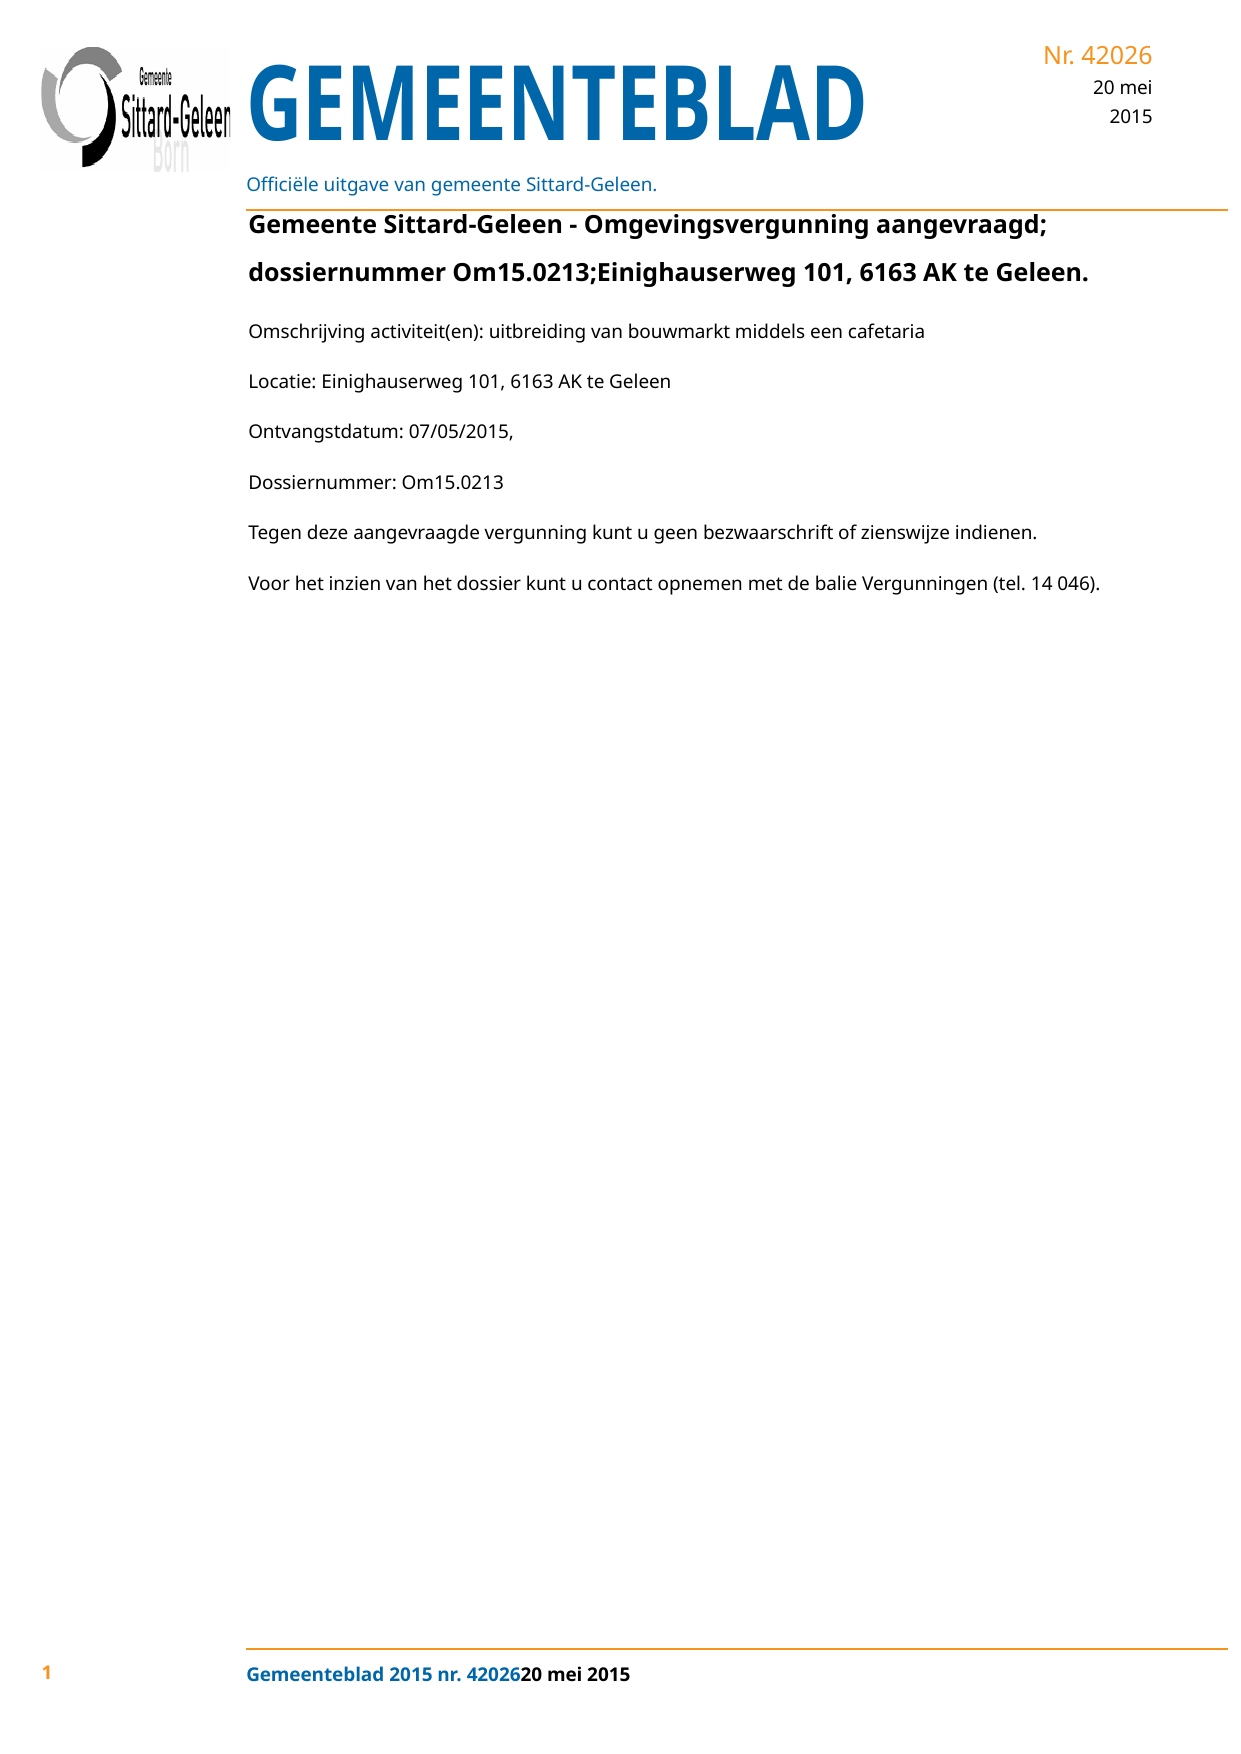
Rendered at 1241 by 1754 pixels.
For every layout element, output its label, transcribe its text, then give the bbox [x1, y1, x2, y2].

text Dossiernummer: Om15.0213 [248, 469, 1152, 495]
text Gemeente Sittard-Geleen - Omgevingsvergunning aangevraagd; dossiernummer Om15.0213;Einighauserweg 101, 6163 AK te Geleen. [248, 211, 1152, 288]
text Tegen deze aangevraagde vergunning kunt u geen bezwaarschrift of zienswijze indienen. [248, 519, 1152, 545]
text Locatie: Einighauserweg 101, 6163 AK te Geleen [248, 368, 1152, 394]
picture [41, 47, 231, 172]
text Omschrijving activiteit(en): uitbreiding van bouwmarkt middels een cafetaria [248, 318, 1152, 344]
text Ontvangstdatum: 07/05/2015, [248, 419, 1152, 444]
text Voor het inzien van het dossier kunt u contact opnemen met de balie Vergunningen (tel. 14 046). [248, 570, 1152, 596]
